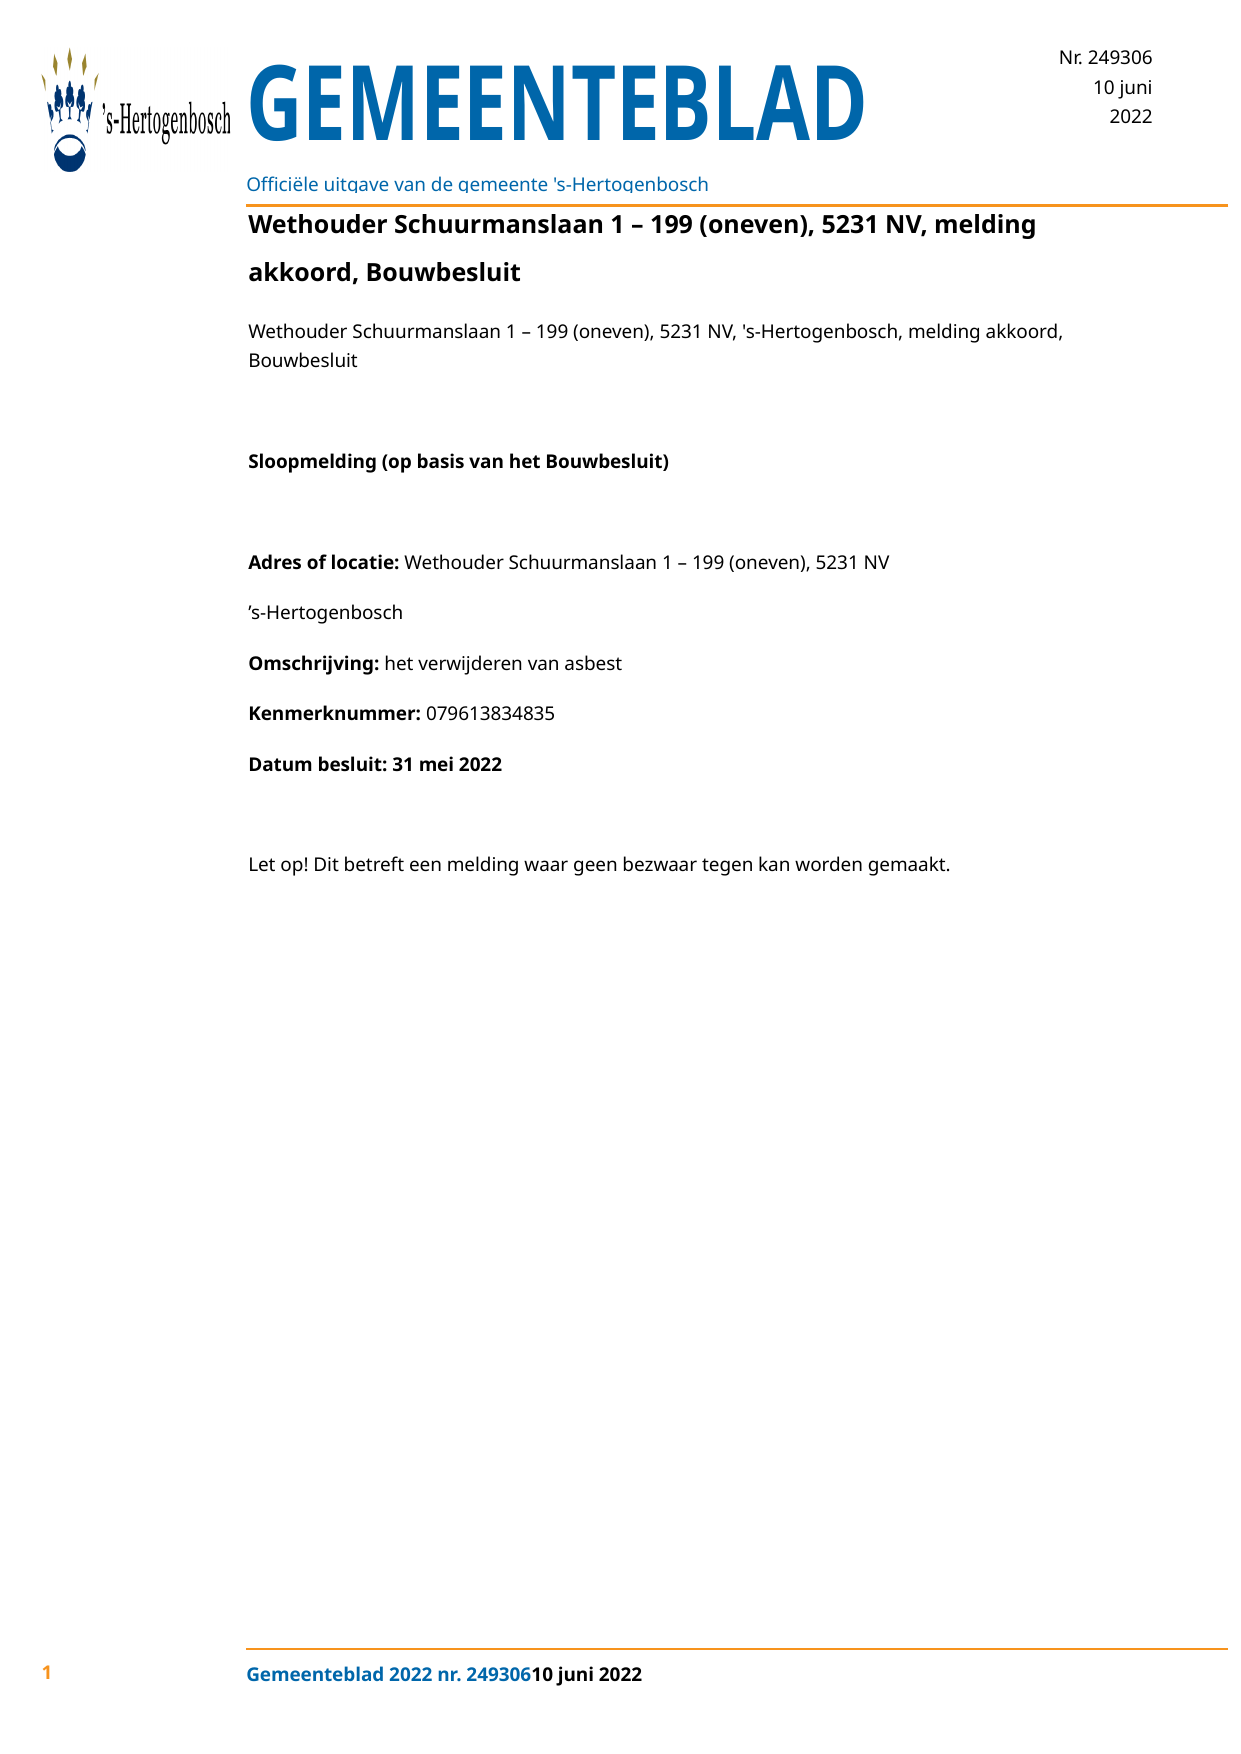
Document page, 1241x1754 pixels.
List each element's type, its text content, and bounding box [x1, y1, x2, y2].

text Kenmerknummer: 079613834835 [248, 700, 1152, 726]
text Datum besluit: 31 mei 2022 [248, 751, 1152, 777]
text Adres of locatie: Wethouder Schuurmanslaan 1 – 199 (oneven), 5231 NV [248, 549, 1152, 575]
text Sloopmelding (op basis van het Bouwbesluit) [248, 448, 1152, 474]
text Let op! Dit betreft een melding waar geen bezwaar tegen kan worden gemaakt. [248, 852, 1152, 877]
text Wethouder Schuurmanslaan 1 – 199 (oneven), 5231 NV, melding akkoord, Bouwbesluit [248, 207, 1152, 288]
text Omschrijving: het verwijderen van asbest [248, 650, 1152, 676]
text Wethouder Schuurmanslaan 1 – 199 (oneven), 5231 NV, 's-Hertogenbosch, melding akkoord, Bouwbesluit [248, 318, 1152, 373]
text ’s-Hertogenbosch [248, 599, 1152, 625]
picture [41, 47, 231, 172]
